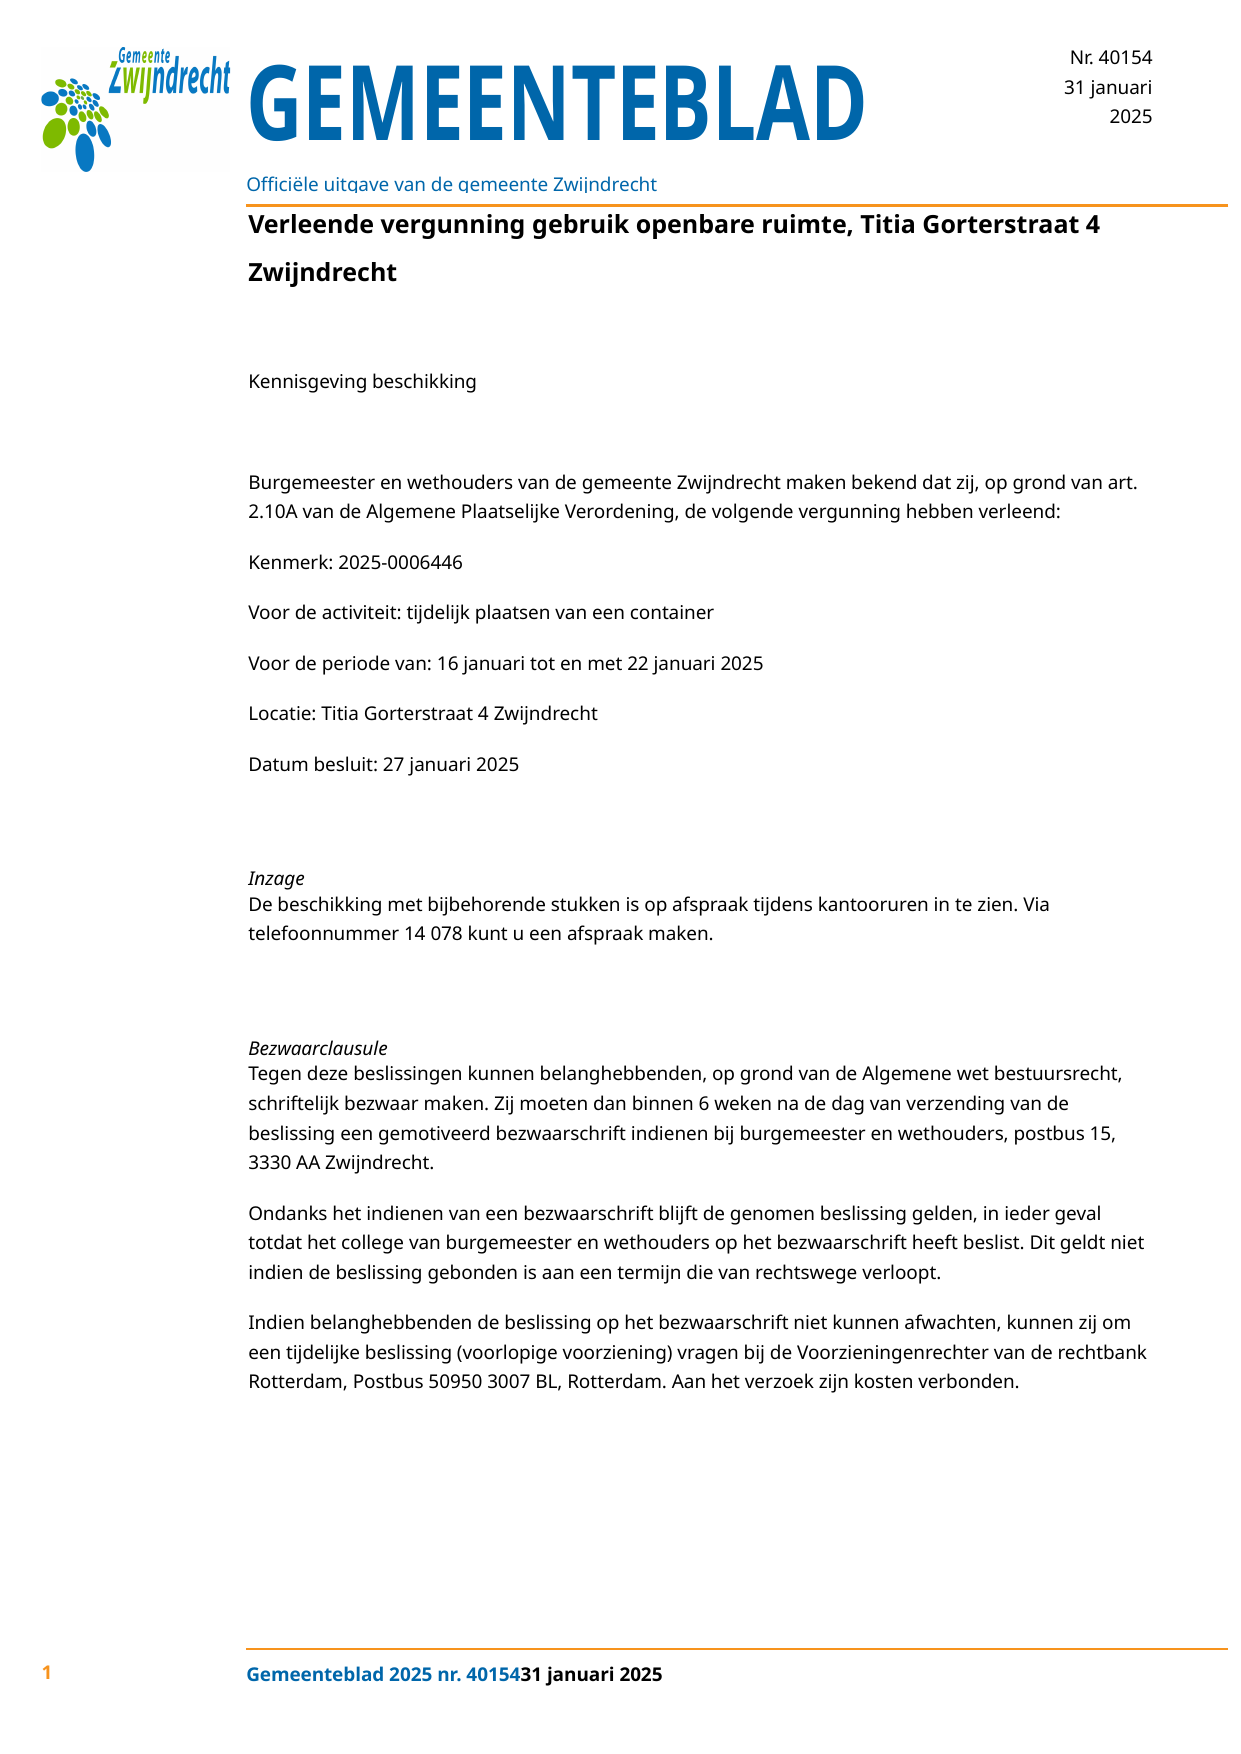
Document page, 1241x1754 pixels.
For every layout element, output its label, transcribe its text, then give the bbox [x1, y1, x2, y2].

text Datum besluit: 27 januari 2025 [248, 751, 1152, 777]
text Tegen deze beslissingen kunnen belanghebbenden, op grond van de Algemene wet bestuursrecht, schriftelijk bezwaar maken. Zij moeten dan binnen 6 weken na de dag van verzending van de beslissing een gemotiveerd bezwaarschrift indienen bij burgemeester en wethouders, postbus 15, 3330 AA Zwijndrecht. [248, 1061, 1152, 1175]
text Bezwaarclausule [248, 1035, 1152, 1061]
text Indien belanghebbenden de beslissing op het bezwaarschrift niet kunnen afwachten, kunnen zij om een tijdelijke beslissing (voorlopige voorziening) vragen bij de Voorzieningenrechter van de rechtbank Rotterdam, Postbus 50950 3007 BL, Rotterdam. Aan het verzoek zijn kosten verbonden. [248, 1309, 1152, 1394]
text Voor de periode van: 16 januari tot en met 22 januari 2025 [248, 650, 1152, 676]
text Kenmerk: 2025-0006446 [248, 549, 1152, 575]
text Burgemeester en wethouders van de gemeente Zwijndrecht maken bekend dat zij, op grond van art. 2.10A van de Algemene Plaatselijke Verordening, de volgende vergunning hebben verleend: [248, 469, 1152, 524]
text Ondanks het indienen van een bezwaarschrift blijft de genomen beslissing gelden, in ieder geval totdat het college van burgemeester en wethouders op het bezwaarschrift heeft beslist. Dit geldt niet indien de beslissing gebonden is aan een termijn die van rechtswege verloopt. [248, 1200, 1152, 1285]
picture [41, 47, 231, 172]
text De beschikking met bijbehorende stukken is op afspraak tijdens kantooruren in te zien. Via telefoonnummer 14 078 kunt u een afspraak maken. [248, 891, 1152, 946]
text Verleende vergunning gebruik openbare ruimte, Titia Gorterstraat 4 Zwijndrecht [248, 207, 1152, 288]
text Kennisgeving beschikking [248, 368, 1152, 394]
text Locatie: Titia Gorterstraat 4 Zwijndrecht [248, 700, 1152, 726]
text Inzage [248, 865, 1152, 891]
text Voor de activiteit: tijdelijk plaatsen van een container [248, 599, 1152, 625]
